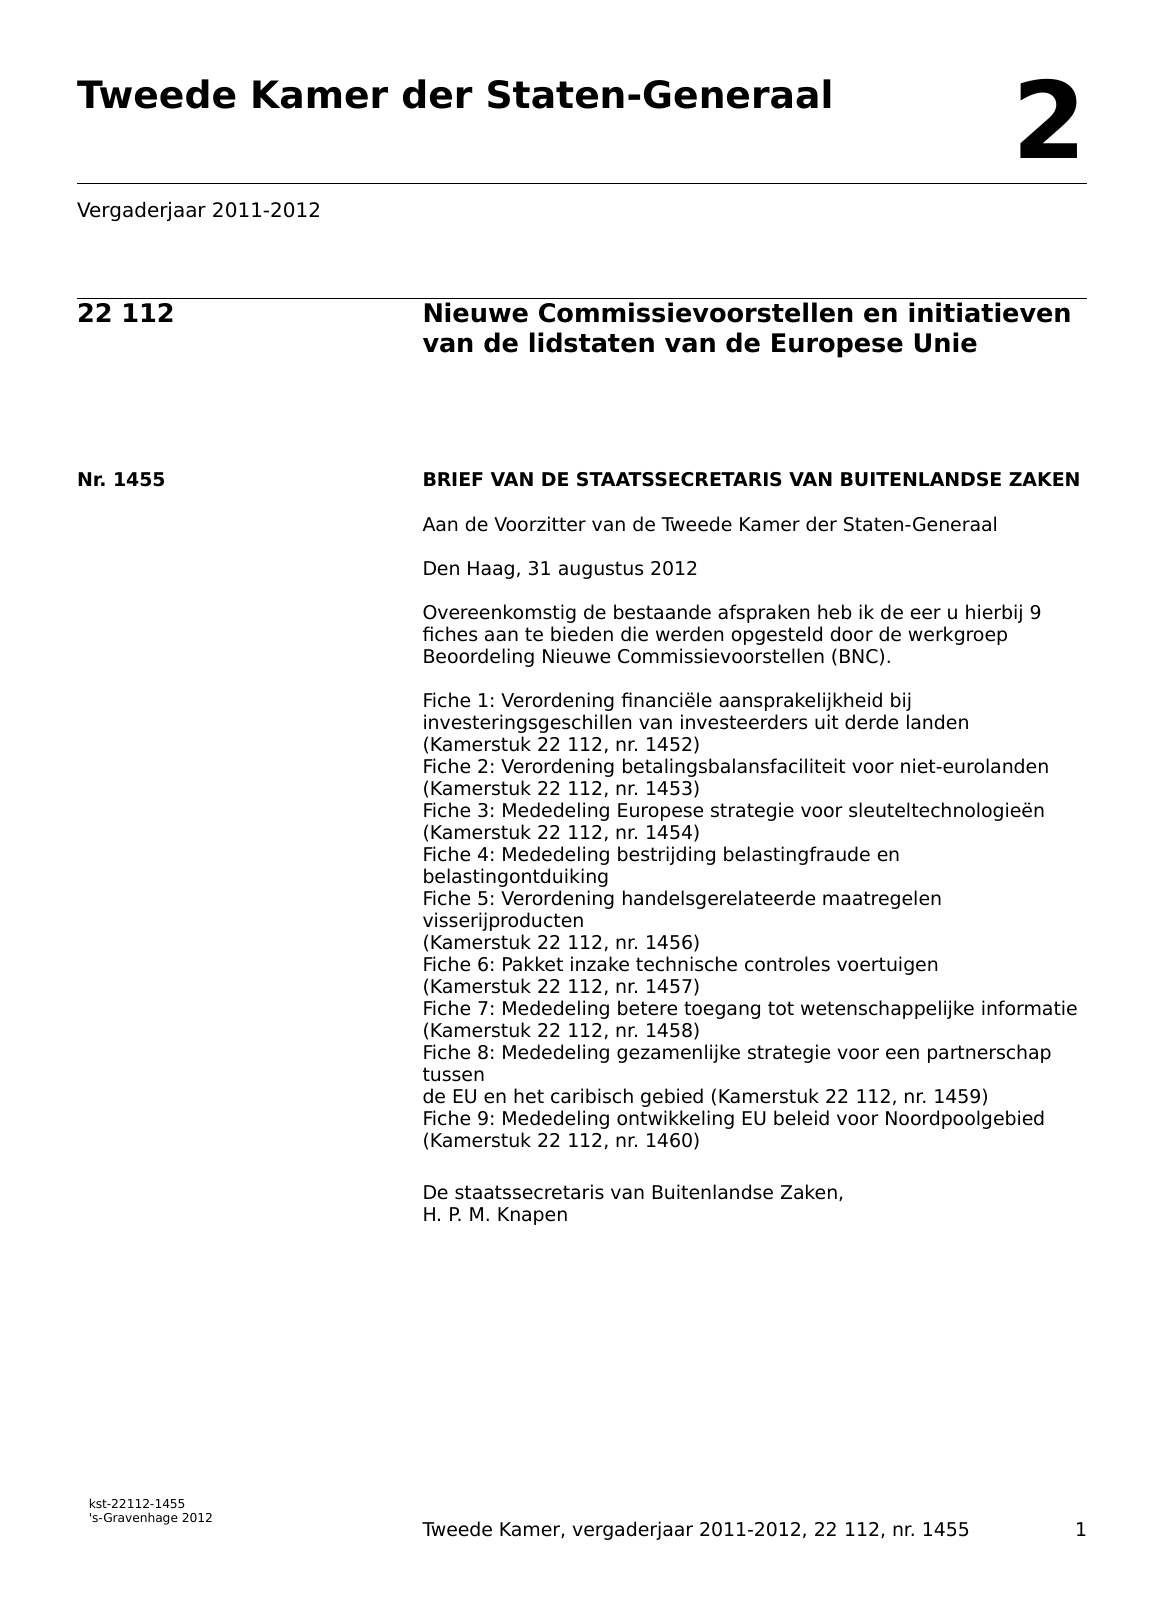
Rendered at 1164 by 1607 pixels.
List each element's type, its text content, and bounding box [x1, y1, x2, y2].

text Den Haag, 31 augustus 2012 [422, 558, 1087, 580]
text De staatssecretaris van Buitenlandse Zaken, H. P. M. Knapen [422, 1182, 1087, 1226]
text (Kamerstuk 22 112, nr. 1456) [422, 932, 1087, 954]
text Fiche 5: Verordening handelsgerelateerde maatregelen visserijproducten [422, 888, 1087, 932]
text Aan de Voorzitter van de Tweede Kamer der Staten-Generaal [422, 513, 1087, 536]
text Fiche 8: Mededeling gezamenlijke strategie voor een partnerschap tussen [422, 1042, 1087, 1086]
table_header 2 [886, 59, 1087, 183]
text kst-22112-1455 [88, 1497, 323, 1511]
text Fiche 3: Mededeling Europese strategie voor sleuteltechnologieën [422, 800, 1087, 822]
text (Kamerstuk 22 112, nr. 1457) [422, 976, 1087, 998]
text de EU en het caribisch gebied (Kamerstuk 22 112, nr. 1459) [422, 1086, 1087, 1108]
text Fiche 7: Mededeling betere toegang tot wetenschappelijke informatie [422, 998, 1087, 1020]
table_header Tweede Kamer der Staten-Generaal [77, 59, 886, 183]
text (Kamerstuk 22 112, nr. 1460) [422, 1129, 1087, 1152]
text Fiche 2: Verordening betalingsbalansfaciliteit voor niet-eurolanden [422, 756, 1087, 778]
table_cell Vergaderjaar 2011-2012 [77, 184, 1087, 298]
text Overeenkomstig de bestaande afspraken heb ik de eer u hierbij 9 fiches aan te bieden die werden opgesteld door de werkgroep Beoordeling Nieuwe Commissievoorstellen (BNC). [422, 602, 1087, 668]
text (Kamerstuk 22 112, nr. 1453) [422, 778, 1087, 800]
text Fiche 6: Pakket inzake technische controles voertuigen [422, 954, 1087, 976]
subtitle Nr. 1455 BRIEF VAN DE STAATSSECRETARIS VAN BUITENLANDSE ZAKEN [77, 469, 1087, 491]
text investeringsgeschillen van investeerders uit derde landen [422, 712, 1087, 734]
subtitle 22 112 Nieuwe Commissievoorstellen en initiatieven van de lidstaten van de Europese Unie [77, 299, 1087, 358]
text (Kamerstuk 22 112, nr. 1454) [422, 822, 1087, 844]
text Fiche 1: Verordening financiële aansprakelijkheid bij [422, 690, 1087, 712]
text Fiche 4: Mededeling bestrijding belastingfraude en belastingontduiking [422, 844, 1087, 888]
text (Kamerstuk 22 112, nr. 1458) [422, 1020, 1087, 1042]
text 's-Gravenhage 2012 [88, 1511, 323, 1525]
text (Kamerstuk 22 112, nr. 1452) [422, 734, 1087, 756]
text Fiche 9: Mededeling ontwikkeling EU beleid voor Noordpoolgebied [422, 1108, 1087, 1129]
